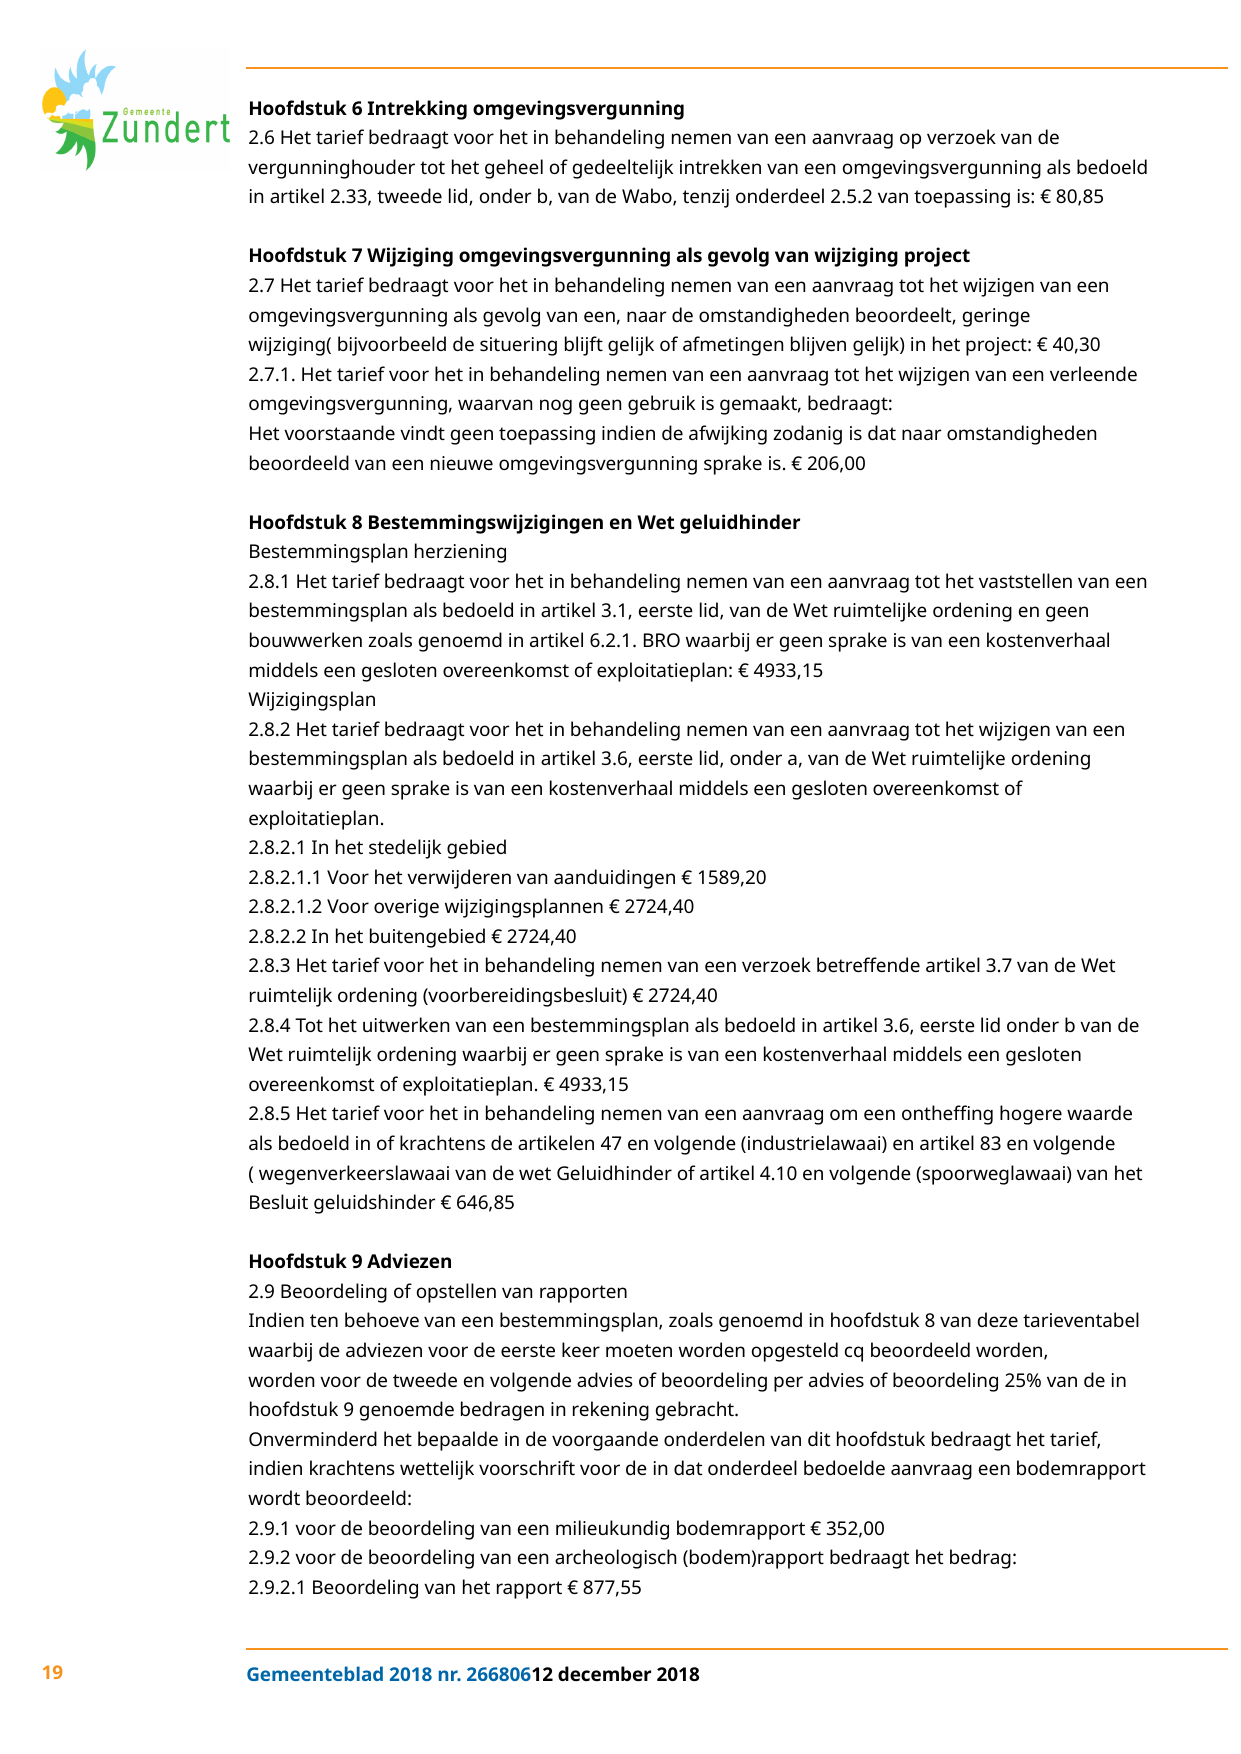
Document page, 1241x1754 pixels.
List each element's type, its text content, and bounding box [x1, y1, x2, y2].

text 2.8.2.1.2 Voor overige wijzigingsplannen € 2724,40 [248, 893, 1152, 919]
text Hoofdstuk 6 Intrekking omgevingsvergunning [248, 95, 1152, 121]
text 2.9 Beoordeling of opstellen van rapporten [248, 1278, 1152, 1304]
text 2.8.2.2 In het buitengebied € 2724,40 [248, 923, 1152, 949]
picture [41, 47, 231, 172]
text 2.8.1 Het tarief bedraagt voor het in behandeling nemen van een aanvraag tot het vaststellen van een bestemmingsplan als bedoeld in artikel 3.1, eerste lid, van de Wet ruimtelijke ordening en geen bouwwerken zoals genoemd in artikel 6.2.1. BRO waarbij er geen sprake is van een kostenverhaal middels een gesloten overeenkomst of exploitatieplan: € 4933,15 [248, 568, 1152, 683]
text Hoofdstuk 9 Adviezen [248, 1248, 1152, 1274]
text 2.8.5 Het tarief voor het in behandeling nemen van een aanvraag om een ontheffing hogere waarde als bedoeld in of krachtens de artikelen 47 en volgende (industrielawaai) en artikel 83 en volgende ( wegenverkeerslawaai van de wet Geluidhinder of artikel 4.10 en volgende (spoorweglawaai) van het Besluit geluidshinder € 646,85 [248, 1101, 1152, 1215]
text Indien ten behoeve van een bestemmingsplan, zoals genoemd in hoofdstuk 8 van deze tarieventabel waarbij de adviezen voor de eerste keer moeten worden opgesteld cq beoordeeld worden, [248, 1308, 1152, 1363]
text 2.7.1. Het tarief voor het in behandeling nemen van een aanvraag tot het wijzigen van een verleende omgevingsvergunning, waarvan nog geen gebruik is gemaakt, bedraagt: [248, 361, 1152, 416]
text Wijzigingsplan [248, 686, 1152, 712]
text 2.6 Het tarief bedraagt voor het in behandeling nemen van een aanvraag op verzoek van de vergunninghouder tot het geheel of gedeeltelijk intrekken van een omgevingsvergunning als bedoeld in artikel 2.33, tweede lid, onder b, van de Wabo, tenzij onderdeel 2.5.2 van toepassing is: € 80,85 [248, 124, 1152, 209]
text 2.7 Het tarief bedraagt voor het in behandeling nemen van een aanvraag tot het wijzigen van een omgevingsvergunning als gevolg van een, naar de omstandigheden beoordeelt, geringe wijziging( bijvoorbeeld de situering blijft gelijk of afmetingen blijven gelijk) in het project: € 40,30 [248, 272, 1152, 357]
text worden voor de tweede en volgende advies of beoordeling per advies of beoordeling 25% van de in hoofdstuk 9 genoemde bedragen in rekening gebracht. [248, 1367, 1152, 1422]
text Hoofdstuk 7 Wijziging omgevingsvergunning als gevolg van wijziging project [248, 243, 1152, 268]
text 2.8.4 Tot het uitwerken van een bestemmingsplan als bedoeld in artikel 3.6, eerste lid onder b van de Wet ruimtelijk ordening waarbij er geen sprake is van een kostenverhaal middels een gesloten overeenkomst of exploitatieplan. € 4933,15 [248, 1012, 1152, 1097]
text Onverminderd het bepaalde in de voorgaande onderdelen van dit hoofdstuk bedraagt het tarief, indien krachtens wettelijk voorschrift voor de in dat onderdeel bedoelde aanvraag een bodemrapport wordt beoordeeld: [248, 1426, 1152, 1511]
text 2.9.1 voor de beoordeling van een milieukundig bodemrapport € 352,00 [248, 1515, 1152, 1541]
text Het voorstaande vindt geen toepassing indien de afwijking zodanig is dat naar omstandigheden beoordeeld van een nieuwe omgevingsvergunning sprake is. € 206,00 [248, 420, 1152, 476]
text Bestemmingsplan herziening [248, 538, 1152, 564]
text 2.9.2 voor de beoordeling van een archeologisch (bodem)rapport bedraagt het bedrag: [248, 1544, 1152, 1570]
text 2.8.2.1 In het stedelijk gebied [248, 834, 1152, 860]
text 2.8.2.1.1 Voor het verwijderen van aanduidingen € 1589,20 [248, 864, 1152, 890]
text Hoofdstuk 8 Bestemmingswijzigingen en Wet geluidhinder [248, 509, 1152, 535]
text 2.8.2 Het tarief bedraagt voor het in behandeling nemen van een aanvraag tot het wijzigen van een bestemmingsplan als bedoeld in artikel 3.6, eerste lid, onder a, van de Wet ruimtelijke ordening waarbij er geen sprake is van een kostenverhaal middels een gesloten overeenkomst of exploitatieplan. [248, 716, 1152, 831]
text 2.8.3 Het tarief voor het in behandeling nemen van een verzoek betreffende artikel 3.7 van de Wet ruimtelijk ordening (voorbereidingsbesluit) € 2724,40 [248, 953, 1152, 1008]
text 2.9.2.1 Beoordeling van het rapport € 877,55 [248, 1574, 1152, 1600]
